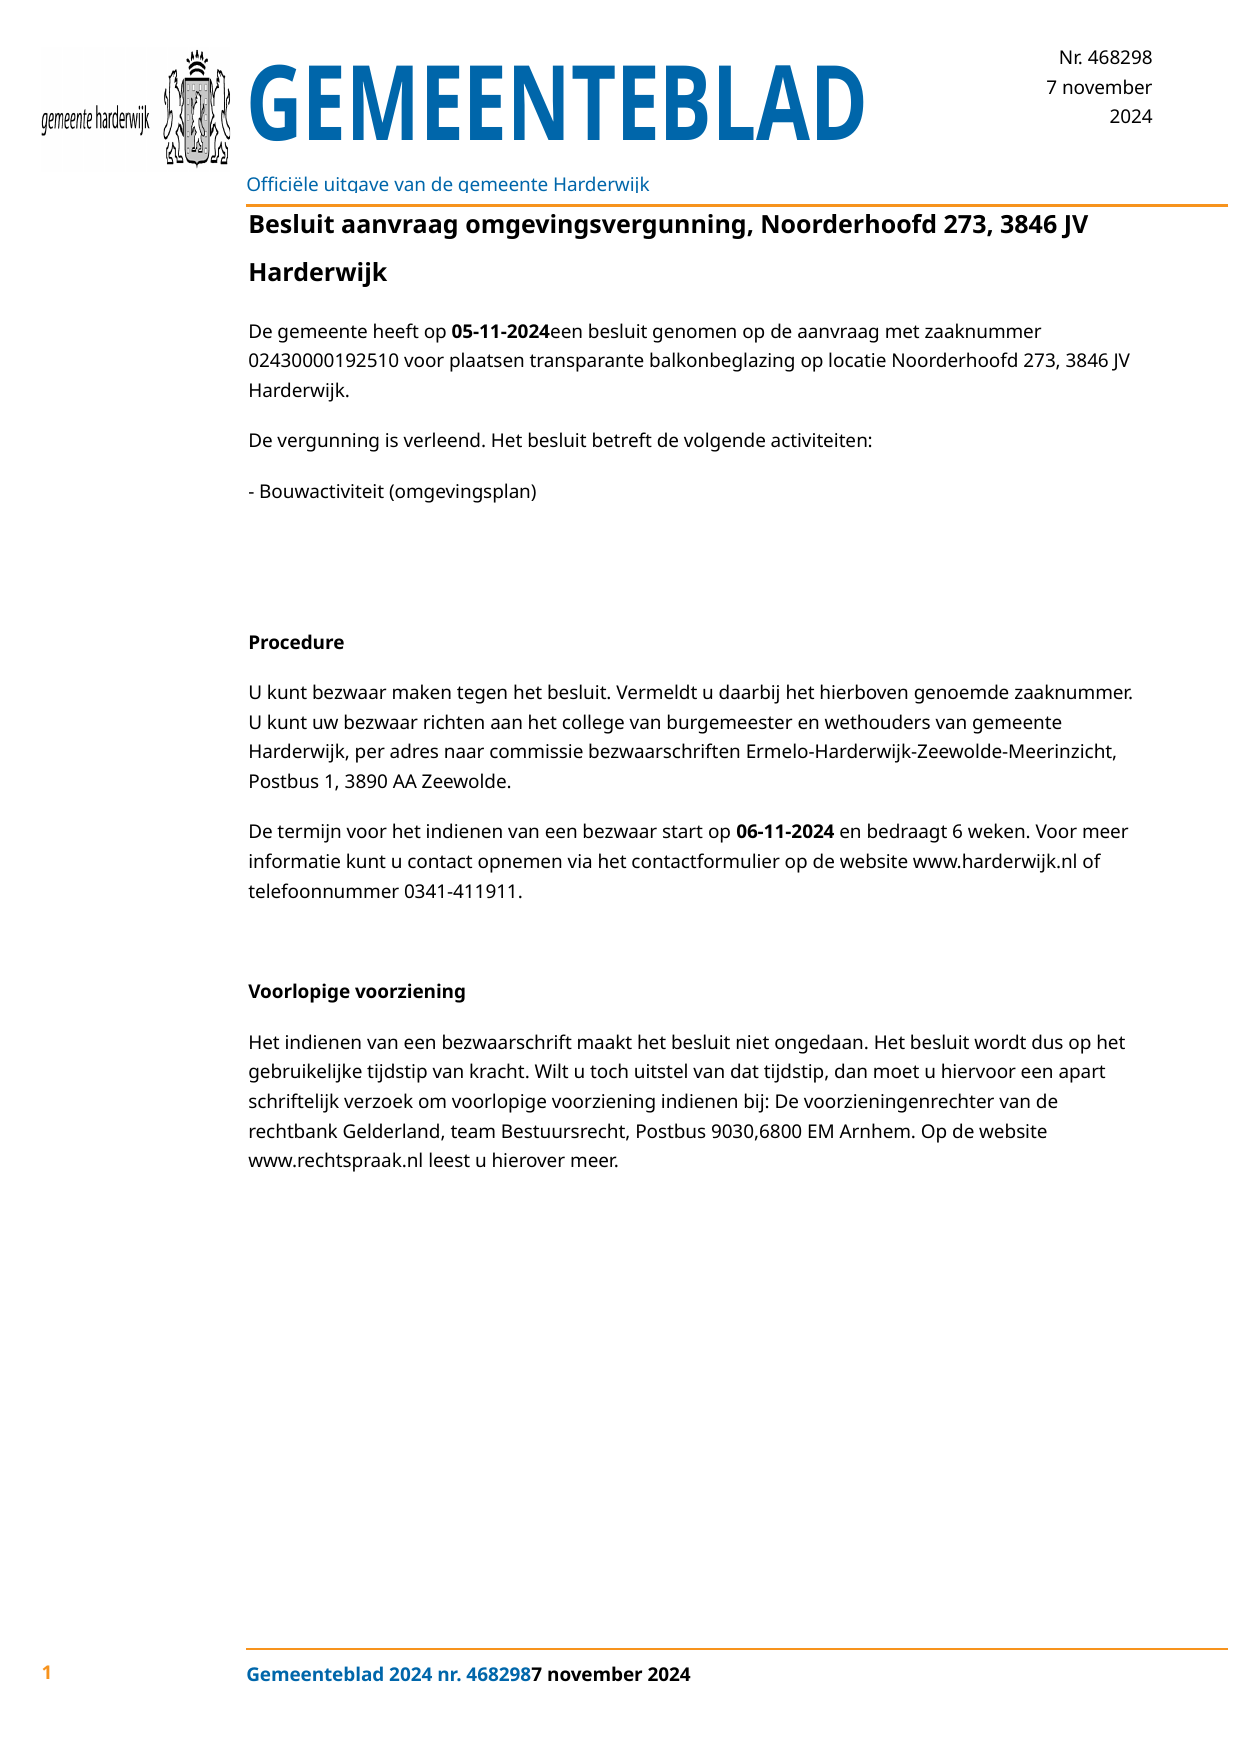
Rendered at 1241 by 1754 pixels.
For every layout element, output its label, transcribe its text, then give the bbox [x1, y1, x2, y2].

text Procedure [248, 629, 1152, 655]
picture [41, 47, 231, 172]
text Voorlopige voorziening [248, 979, 1152, 1004]
text - Bouwactiviteit (omgevingsplan) [248, 478, 1152, 504]
text Besluit aanvraag omgevingsvergunning, Noorderhoofd 273, 3846 JV Harderwijk [248, 207, 1152, 288]
text De termijn voor het indienen van een bezwaar start op 06-11-2024 en bedraagt 6 weken. Voor meer informatie kunt u contact opnemen via het contactformulier op de website www.harderwijk.nl of telefoonnummer 0341-411911. [248, 819, 1152, 904]
text De gemeente heeft op 05-11-2024een besluit genomen op de aanvraag met zaaknummer 02430000192510 voor plaatsen transparante balkonbeglazing op locatie Noorderhoofd 273, 3846 JV Harderwijk. [248, 318, 1152, 403]
text De vergunning is verleend. Het besluit betreft de volgende activiteiten: [248, 427, 1152, 453]
text U kunt bezwaar maken tegen het besluit. Vermeldt u daarbij het hierboven genoemde zaaknummer. U kunt uw bezwaar richten aan het college van burgemeester en wethouders van gemeente Harderwijk, per adres naar commissie bezwaarschriften Ermelo-Harderwijk-Zeewolde-Meerinzicht, Postbus 1, 3890 AA Zeewolde. [248, 679, 1152, 794]
text Het indienen van een bezwaarschrift maakt het besluit niet ongedaan. Het besluit wordt dus op het gebruikelijke tijdstip van kracht. Wilt u toch uitstel van dat tijdstip, dan moet u hiervoor een apart schriftelijk verzoek om voorlopige voorziening indienen bij: De voorzieningenrechter van de rechtbank Gelderland, team Bestuursrecht, Postbus 9030,6800 EM Arnhem. Op de website www.rechtspraak.nl leest u hierover meer. [248, 1029, 1152, 1173]
